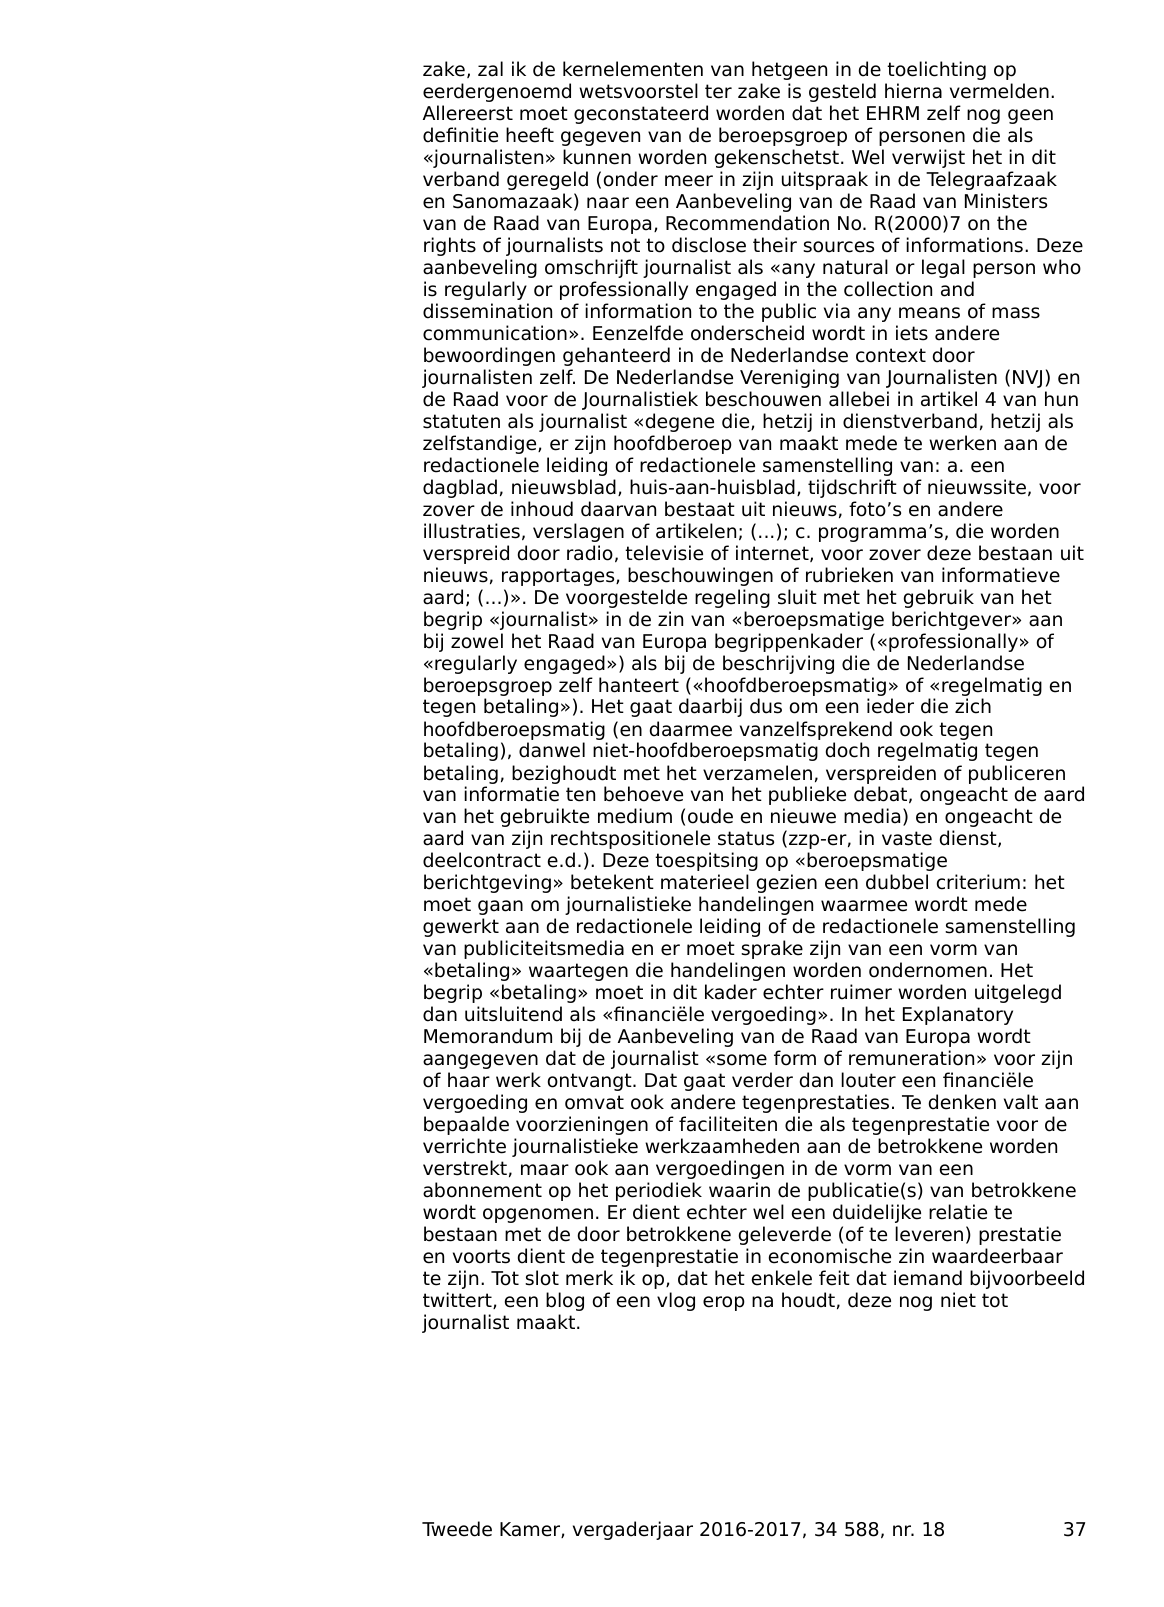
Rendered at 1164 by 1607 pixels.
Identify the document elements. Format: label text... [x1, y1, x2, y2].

text zake, zal ik de kernelementen van hetgeen in de toelichting op eerdergenoemd wetsvoorstel ter zake is gesteld hierna vermelden. Allereerst moet geconstateerd worden dat het EHRM zelf nog geen definitie heeft gegeven van de beroepsgroep of personen die als «journalisten» kunnen worden gekenschetst. Wel verwijst het in dit verband geregeld (onder meer in zijn uitspraak in de Telegraafzaak en Sanomazaak) naar een Aanbeveling van de Raad van Ministers van de Raad van Europa, Recommendation No. R(2000)7 on the rights of journalists not to disclose their sources of informations. Deze aanbeveling omschrijft journalist als «any natural or legal person who is regularly or professionally engaged in the collection and dissemination of information to the public via any means of mass communication». Eenzelfde onderscheid wordt in iets andere bewoordingen gehanteerd in de Nederlandse context door journalisten zelf. De Nederlandse Vereniging van Journalisten (NVJ) en de Raad voor de Journalistiek beschouwen allebei in artikel 4 van hun statuten als journalist «degene die, hetzij in dienstverband, hetzij als zelfstandige, er zijn hoofdberoep van maakt mede te werken aan de redactionele leiding of redactionele samenstelling van: a. een dagblad, nieuwsblad, huis-aan-huisblad, tijdschrift of nieuwssite, voor zover de inhoud daarvan bestaat uit nieuws, foto’s en andere illustraties, verslagen of artikelen; (...); c. programma’s, die worden verspreid door radio, televisie of internet, voor zover deze bestaan uit nieuws, rapportages, beschouwingen of rubrieken van informatieve aard; (...)». De voorgestelde regeling sluit met het gebruik van het begrip «journalist» in de zin van «beroepsmatige berichtgever» aan bij zowel het Raad van Europa begrippenkader («professionally» of «regularly engaged») als bij de beschrijving die de Nederlandse beroepsgroep zelf hanteert («hoofdberoepsmatig» of «regelmatig en tegen betaling»). Het gaat daarbij dus om een ieder die zich hoofdberoepsmatig (en daarmee vanzelfsprekend ook tegen betaling), danwel niet-hoofdberoepsmatig doch regelmatig tegen betaling, bezighoudt met het verzamelen, verspreiden of publiceren van informatie ten behoeve van het publieke debat, ongeacht de aard van het gebruikte medium (oude en nieuwe media) en ongeacht de aard van zijn rechtspositionele status (zzp-er, in vaste dienst, deelcontract e.d.). Deze toespitsing op «beroepsmatige berichtgeving» betekent materieel gezien een dubbel criterium: het moet gaan om journalistieke handelingen waarmee wordt mede gewerkt aan de redactionele leiding of de redactionele samenstelling van publiciteitsmedia en er moet sprake zijn van een vorm van «betaling» waartegen die handelingen worden ondernomen. Het begrip «betaling» moet in dit kader echter ruimer worden uitgelegd dan uitsluitend als «financiële vergoeding». In het Explanatory Memorandum bij de Aanbeveling van de Raad van Europa wordt aangegeven dat de journalist «some form of remuneration» voor zijn of haar werk ontvangt. Dat gaat verder dan louter een financiële vergoeding en omvat ook andere tegenprestaties. Te denken valt aan bepaalde voorzieningen of faciliteiten die als tegenprestatie voor de verrichte journalistieke werkzaamheden aan de betrokkene worden verstrekt, maar ook aan vergoedingen in de vorm van een abonnement op het periodiek waarin de publicatie(s) van betrokkene wordt opgenomen. Er dient echter wel een duidelijke relatie te bestaan met de door betrokkene geleverde (of te leveren) prestatie en voorts dient de tegenprestatie in economische zin waardeerbaar te zijn. Tot slot merk ik op, dat het enkele feit dat iemand bijvoorbeeld twittert, een blog of een vlog erop na houdt, deze nog niet tot journalist maakt. [422, 59, 1087, 1334]
